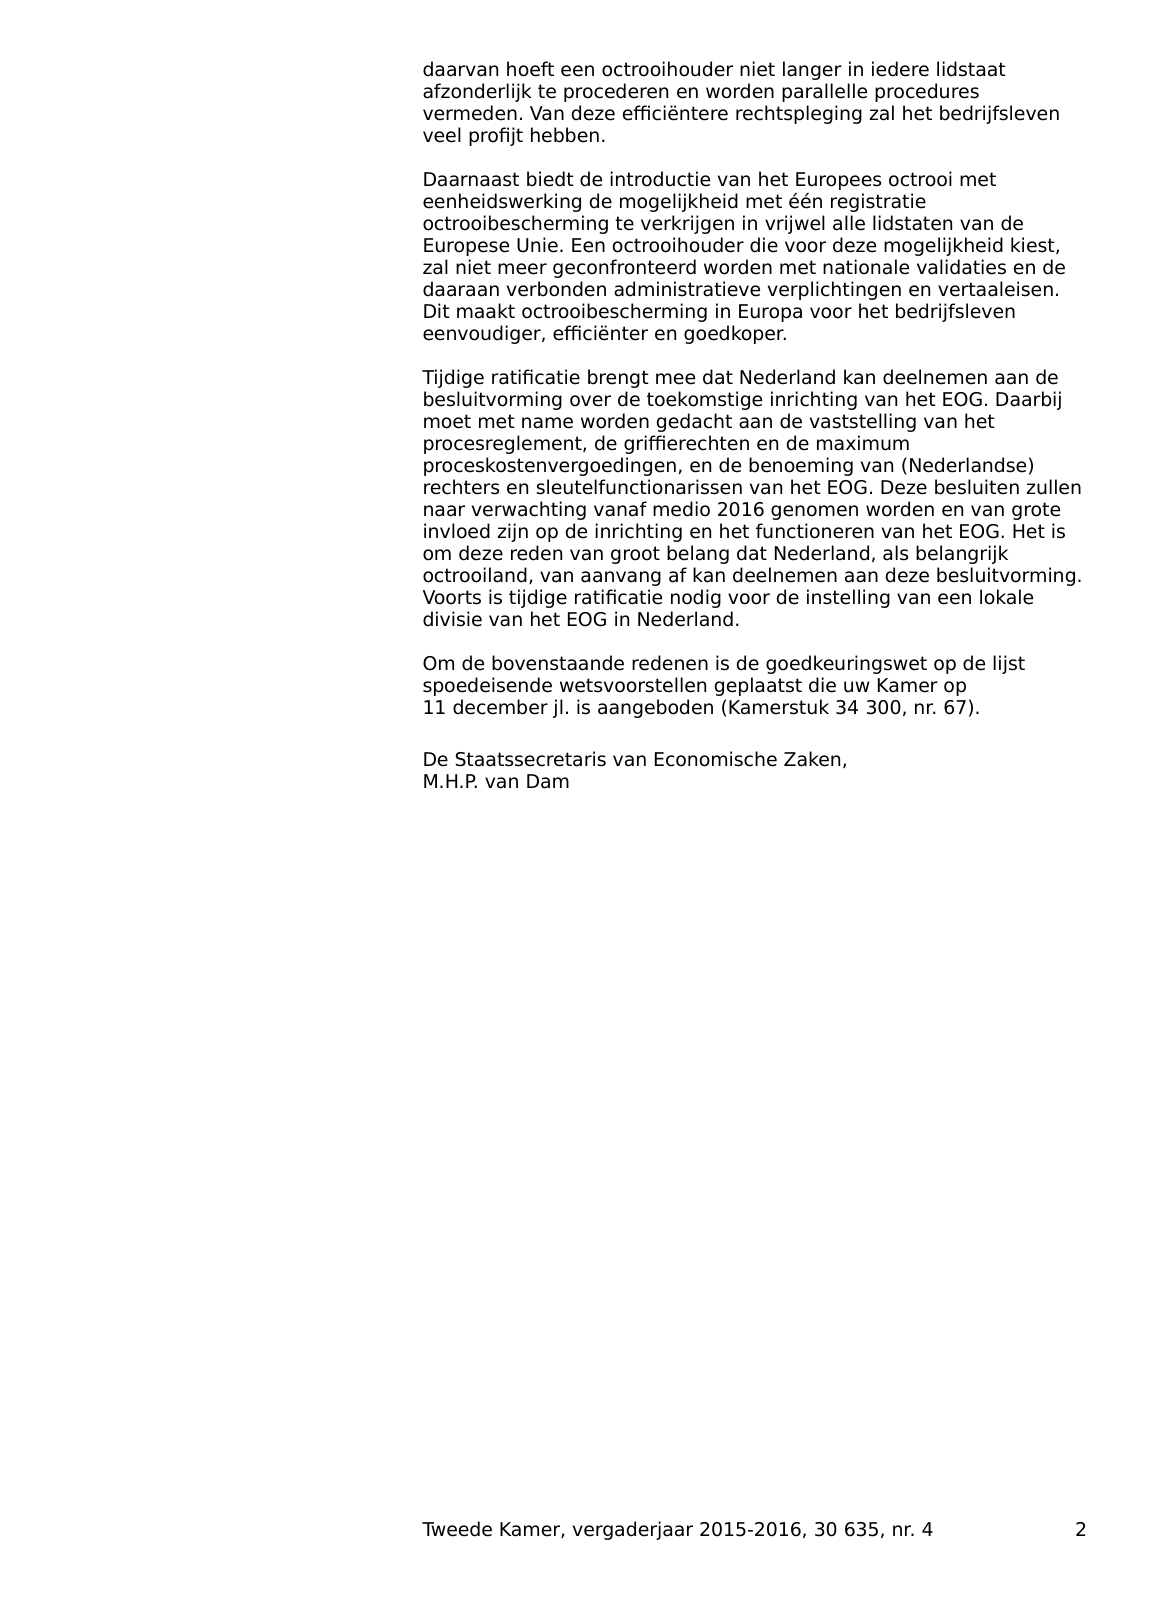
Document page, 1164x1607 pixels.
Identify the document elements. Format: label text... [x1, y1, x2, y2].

text daarvan hoeft een octrooihouder niet langer in iedere lidstaat afzonderlijk te procederen en worden parallelle procedures vermeden. Van deze efficiëntere rechtspleging zal het bedrijfsleven veel profijt hebben. [422, 59, 1087, 147]
text Tijdige ratificatie brengt mee dat Nederland kan deelnemen aan de besluitvorming over de toekomstige inrichting van het EOG. Daarbij moet met name worden gedacht aan de vaststelling van het procesreglement, de griffierechten en de maximum proceskostenvergoedingen, en de benoeming van (Nederlandse) rechters en sleutelfunctionarissen van het EOG. Deze besluiten zullen naar verwachting vanaf medio 2016 genomen worden en van grote invloed zijn op de inrichting en het functioneren van het EOG. Het is om deze reden van groot belang dat Nederland, als belangrijk octrooiland, van aanvang af kan deelnemen aan deze besluitvorming. Voorts is tijdige ratificatie nodig voor de instelling van een lokale divisie van het EOG in Nederland. [422, 367, 1087, 631]
text De Staatssecretaris van Economische Zaken, M.H.P. van Dam [422, 749, 1087, 793]
text Om de bovenstaande redenen is de goedkeuringswet op de lijst spoedeisende wetsvoorstellen geplaatst die uw Kamer op 11 december jl. is aangeboden (Kamerstuk 34 300, nr. 67). [422, 653, 1087, 719]
text Daarnaast biedt de introductie van het Europees octrooi met eenheidswerking de mogelijkheid met één registratie octrooibescherming te verkrijgen in vrijwel alle lidstaten van de Europese Unie. Een octrooihouder die voor deze mogelijkheid kiest, zal niet meer geconfronteerd worden met nationale validaties en de daaraan verbonden administratieve verplichtingen en vertaaleisen. Dit maakt octrooibescherming in Europa voor het bedrijfsleven eenvoudiger, efficiënter en goedkoper. [422, 169, 1087, 345]
